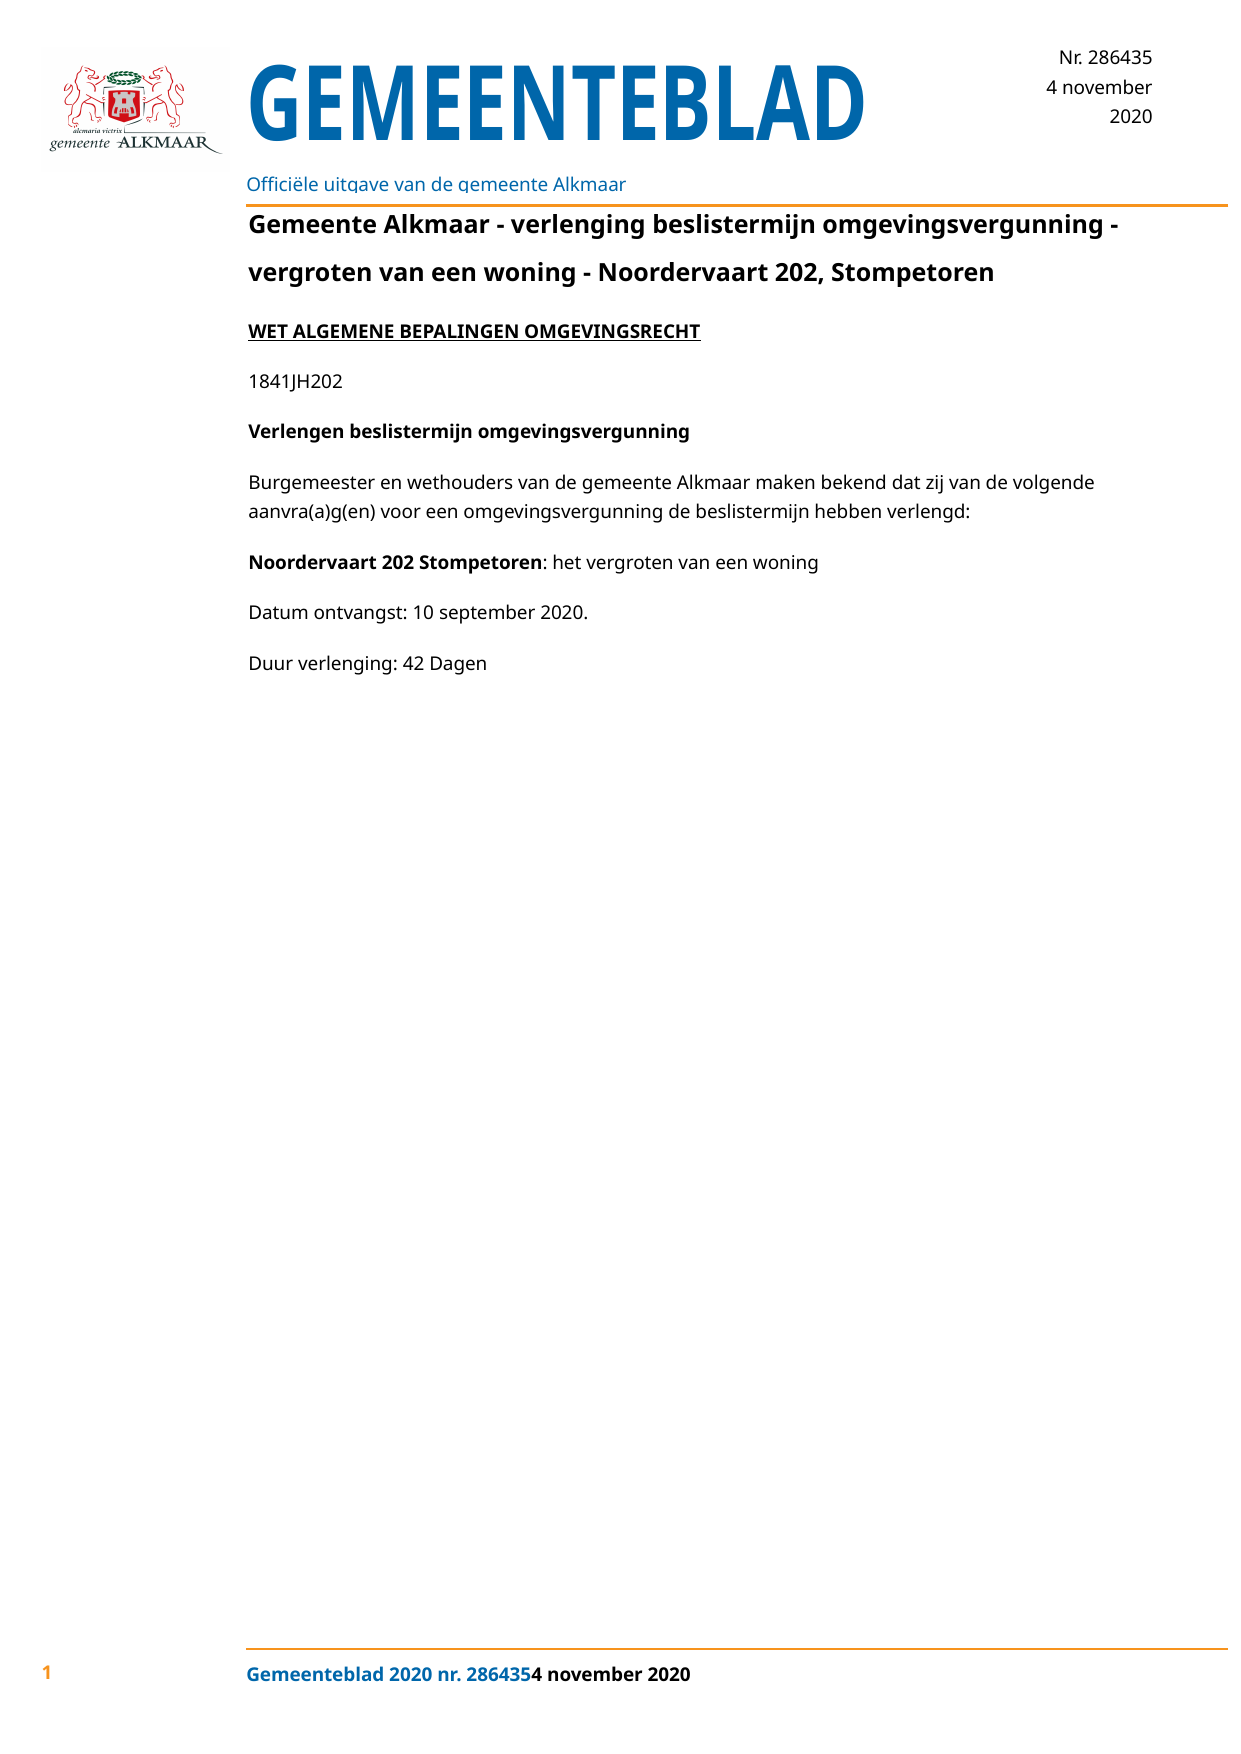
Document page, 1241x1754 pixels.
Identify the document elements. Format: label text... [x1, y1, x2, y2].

text Duur verlenging: 42 Dagen [248, 650, 1152, 676]
text 1841JH202 [248, 368, 1152, 394]
text WET ALGEMENE BEPALINGEN OMGEVINGSRECHT [248, 318, 1152, 344]
text Datum ontvangst: 10 september 2020. [248, 599, 1152, 625]
text Verlengen beslistermijn omgevingsvergunning [248, 419, 1152, 444]
picture [41, 47, 231, 172]
text Gemeente Alkmaar - verlenging beslistermijn omgevingsvergunning - vergroten van een woning - Noordervaart 202, Stompetoren [248, 207, 1152, 288]
text Noordervaart 202 Stompetoren: het vergroten van een woning [248, 549, 1152, 575]
text Burgemeester en wethouders van de gemeente Alkmaar maken bekend dat zij van de volgende aanvra(a)g(en) voor een omgevingsvergunning de beslistermijn hebben verlengd: [248, 469, 1152, 524]
